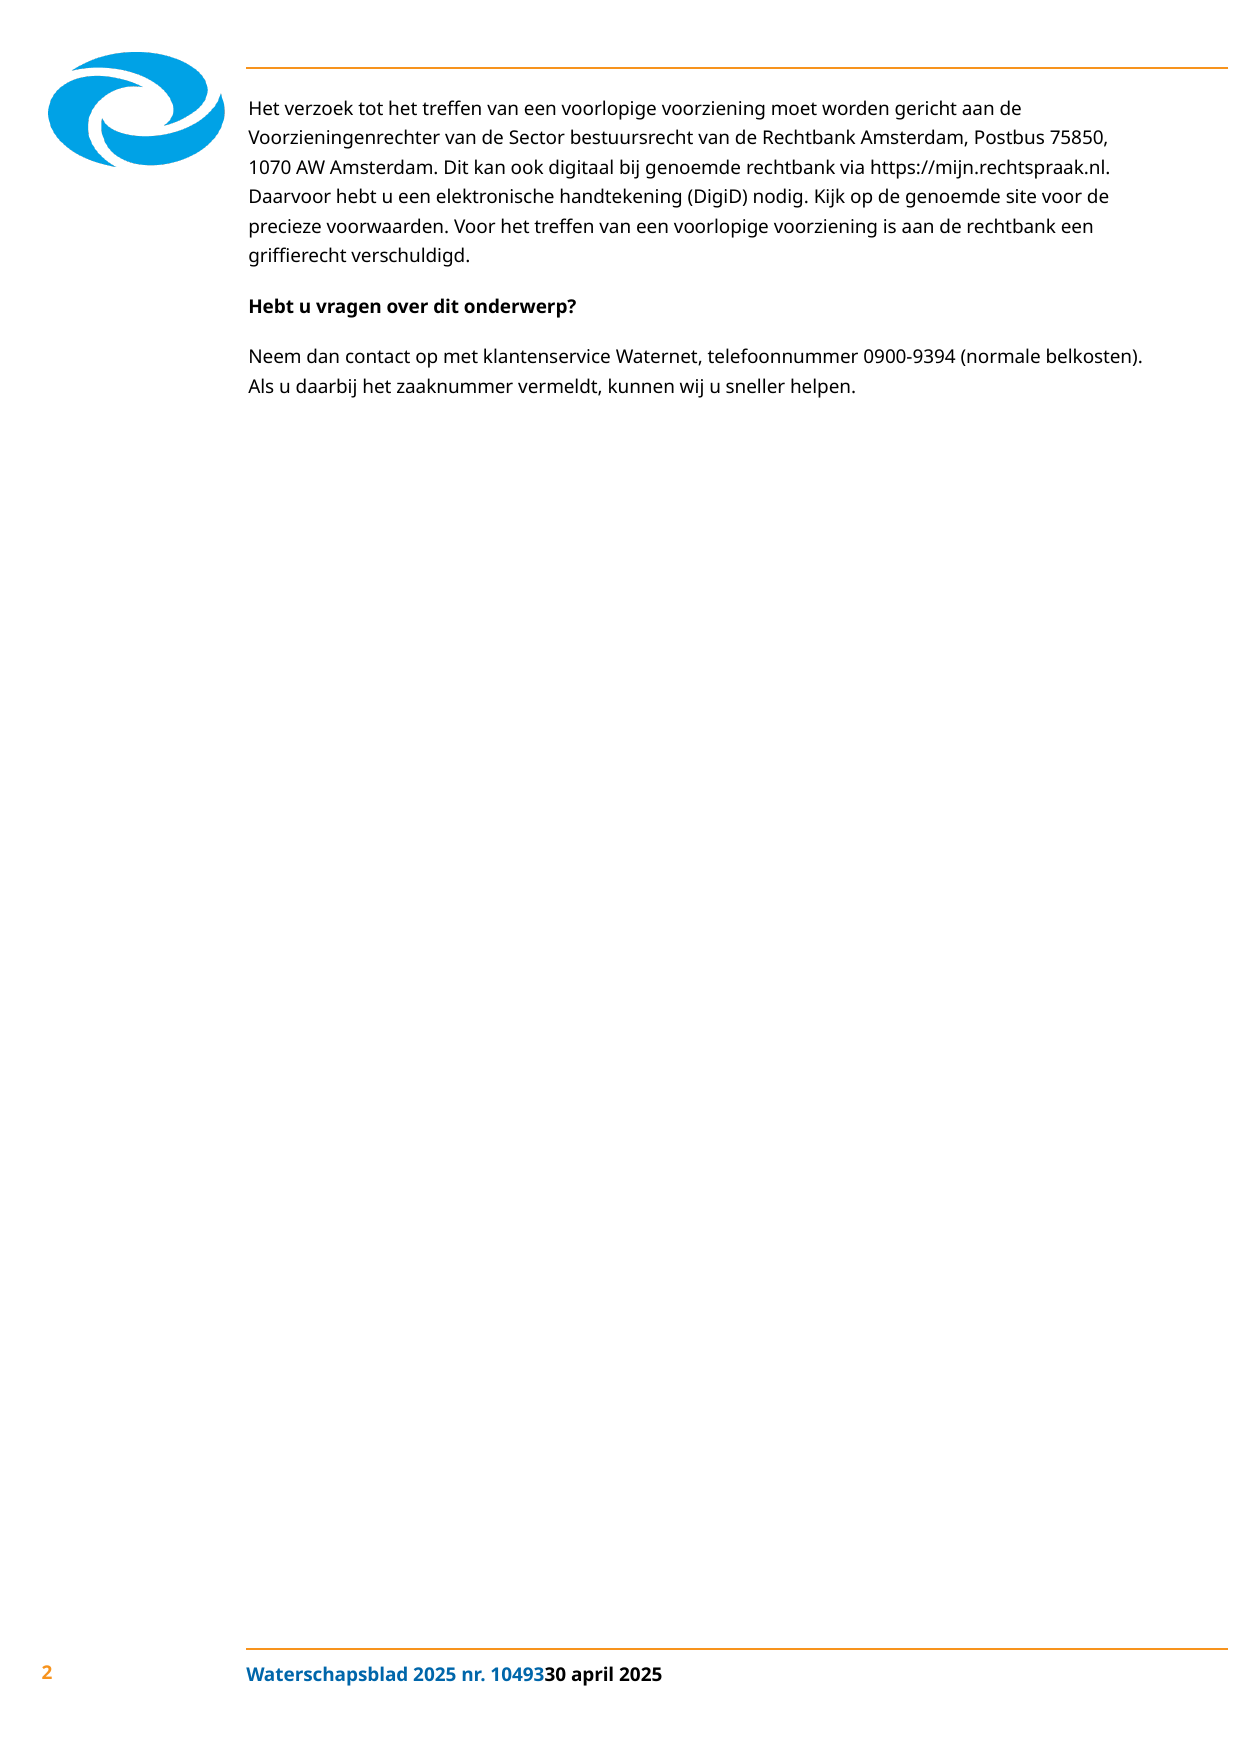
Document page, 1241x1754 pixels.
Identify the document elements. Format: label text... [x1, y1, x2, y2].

text Neem dan contact op met klantenservice Waternet, telefoonnummer 0900-9394 (normale belkosten). Als u daarbij het zaaknummer vermeldt, kunnen wij u sneller helpen. [248, 343, 1152, 399]
text Het verzoek tot het treffen van een voorlopige voorziening moet worden gericht aan de Voorzieningenrechter van de Sector bestuursrecht van de Rechtbank Amsterdam, Postbus 75850, 1070 AW Amsterdam. Dit kan ook digitaal bij genoemde rechtbank via https://mijn.rechtspraak.nl. Daarvoor hebt u een elektronische handtekening (DigiD) nodig. Kijk op de genoemde site voor de precieze voorwaarden. Voor het treffen van een voorlopige voorziening is aan de rechtbank een griffierecht verschuldigd. [248, 95, 1152, 268]
picture [41, 47, 231, 172]
text Hebt u vragen over dit onderwerp? [248, 293, 1152, 319]
